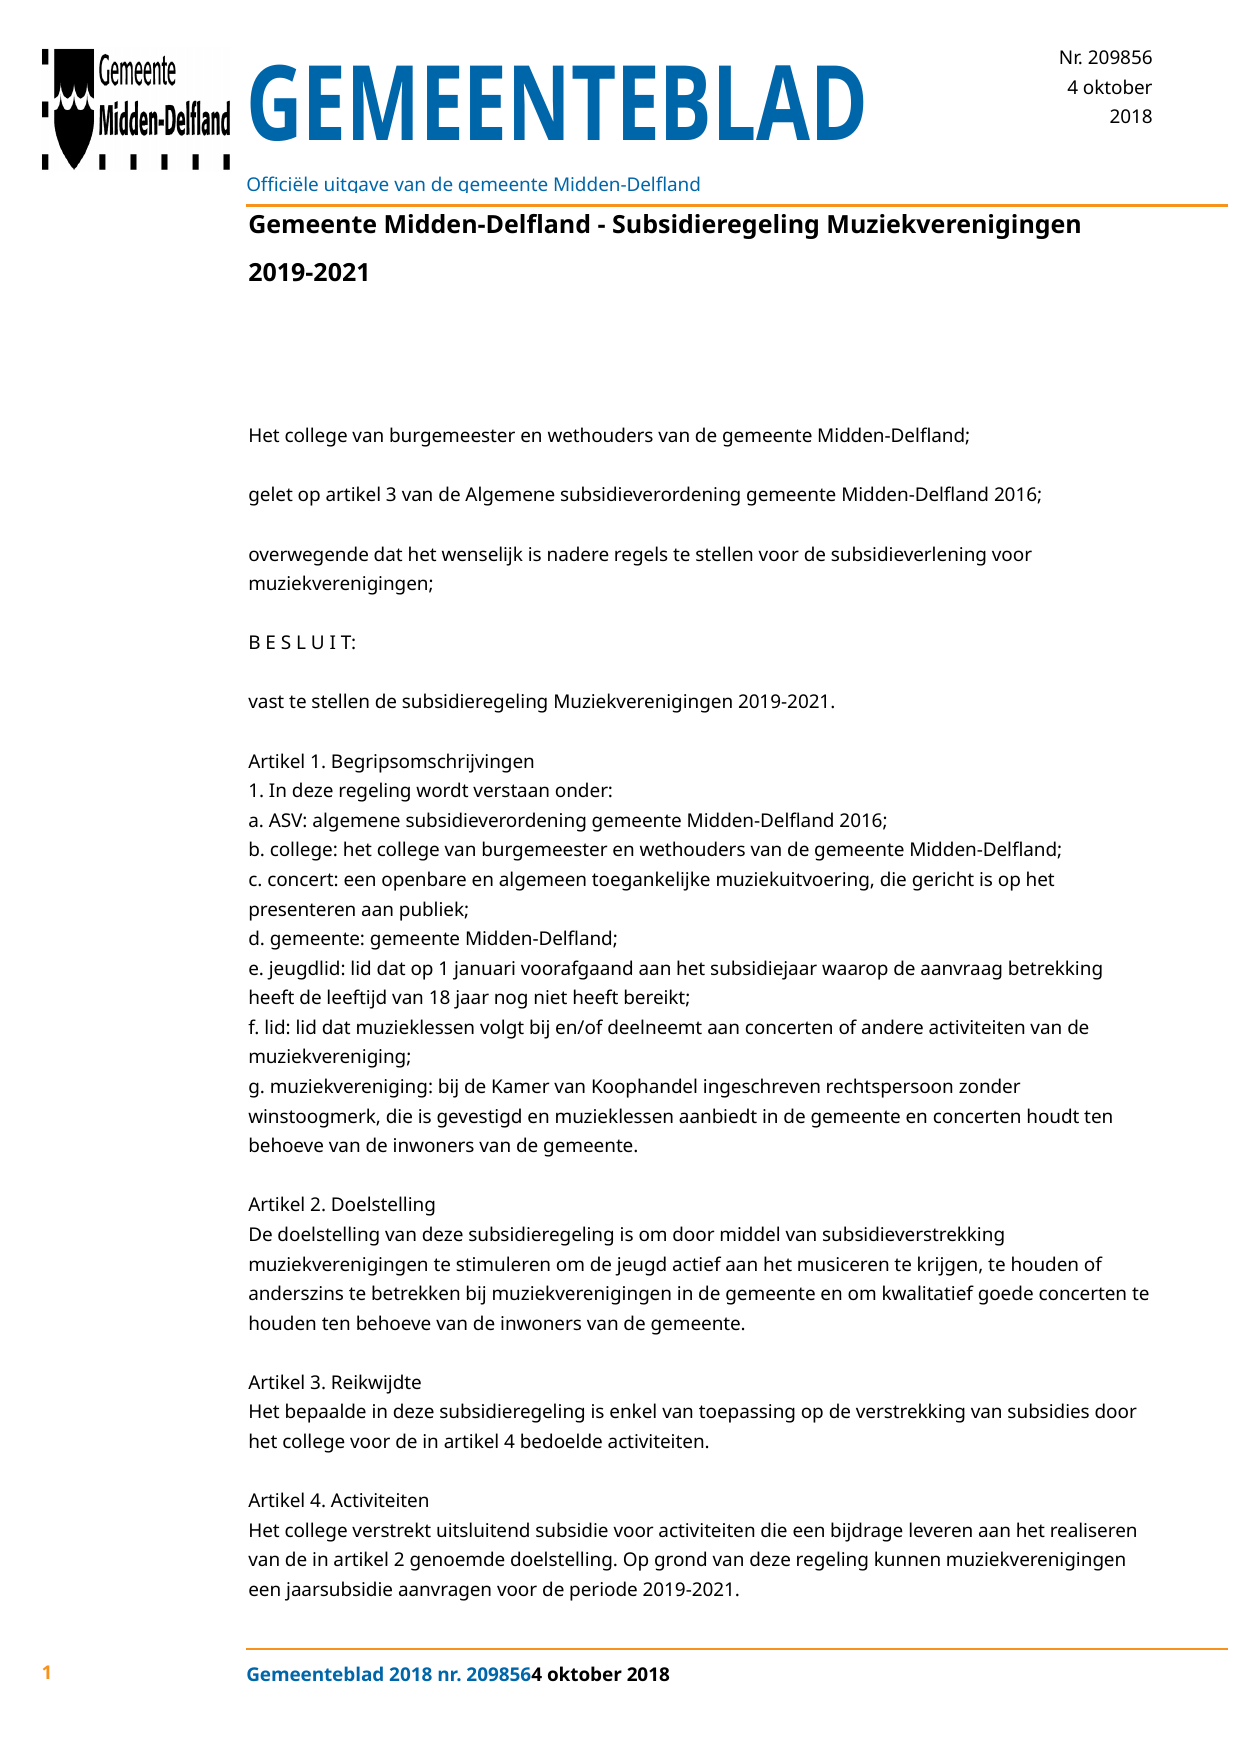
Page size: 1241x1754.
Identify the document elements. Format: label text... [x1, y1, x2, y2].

text a. ASV: algemene subsidieverordening gemeente Midden-Delfland 2016; [248, 807, 1152, 833]
text Gemeente Midden-Delfland - Subsidieregeling Muziekverenigingen 2019-2021 [248, 207, 1152, 288]
text gelet op artikel 3 van de Algemene subsidieverordening gemeente Midden-Delfland 2016; [248, 482, 1152, 507]
picture [41, 47, 231, 172]
text Het college verstrekt uitsluitend subsidie voor activiteiten die een bijdrage leveren aan het realiseren van de in artikel 2 genoemde doelstelling. Op grond van deze regeling kunnen muziekverenigingen een jaarsubsidie aanvragen voor de periode 2019-2021. [248, 1517, 1152, 1602]
text c. concert: een openbare en algemeen toegankelijke muziekuitvoering, die gericht is op het presenteren aan publiek; [248, 866, 1152, 922]
text Artikel 1. Begripsomschrijvingen [248, 748, 1152, 774]
text Artikel 4. Activiteiten [248, 1487, 1152, 1513]
text overwegende dat het wenselijk is nadere regels te stellen voor de subsidieverlening voor muziekverenigingen; [248, 541, 1152, 596]
text f. lid: lid dat muzieklessen volgt bij en/of deelneemt aan concerten of andere activiteiten van de muziekvereniging; [248, 1014, 1152, 1069]
text b. college: het college van burgemeester en wethouders van de gemeente Midden-Delfland; [248, 837, 1152, 862]
text Het college van burgemeester en wethouders van de gemeente Midden-Delfland; [248, 422, 1152, 448]
text vast te stellen de subsidieregeling Muziekverenigingen 2019-2021. [248, 689, 1152, 714]
text B E S L U I T: [248, 629, 1152, 655]
text g. muziekvereniging: bij de Kamer van Koophandel ingeschreven rechtspersoon zonder winstoogmerk, die is gevestigd en muzieklessen aanbiedt in de gemeente en concerten houdt ten behoeve van de inwoners van de gemeente. [248, 1073, 1152, 1158]
text Artikel 3. Reikwijdte [248, 1369, 1152, 1395]
text d. gemeente: gemeente Midden-Delfland; [248, 925, 1152, 951]
text Artikel 2. Doelstelling [248, 1192, 1152, 1217]
text De doelstelling van deze subsidieregeling is om door middel van subsidieverstrekking muziekverenigingen te stimuleren om de jeugd actief aan het musiceren te krijgen, te houden of anderszins te betrekken bij muziekverenigingen in de gemeente en om kwalitatief goede concerten te houden ten behoeve van de inwoners van de gemeente. [248, 1221, 1152, 1336]
text Het bepaalde in deze subsidieregeling is enkel van toepassing op de verstrekking van subsidies door het college voor de in artikel 4 bedoelde activiteiten. [248, 1399, 1152, 1454]
text 1. In deze regeling wordt verstaan onder: [248, 777, 1152, 803]
text e. jeugdlid: lid dat op 1 januari voorafgaand aan het subsidiejaar waarop de aanvraag betrekking heeft de leeftijd van 18 jaar nog niet heeft bereikt; [248, 955, 1152, 1010]
